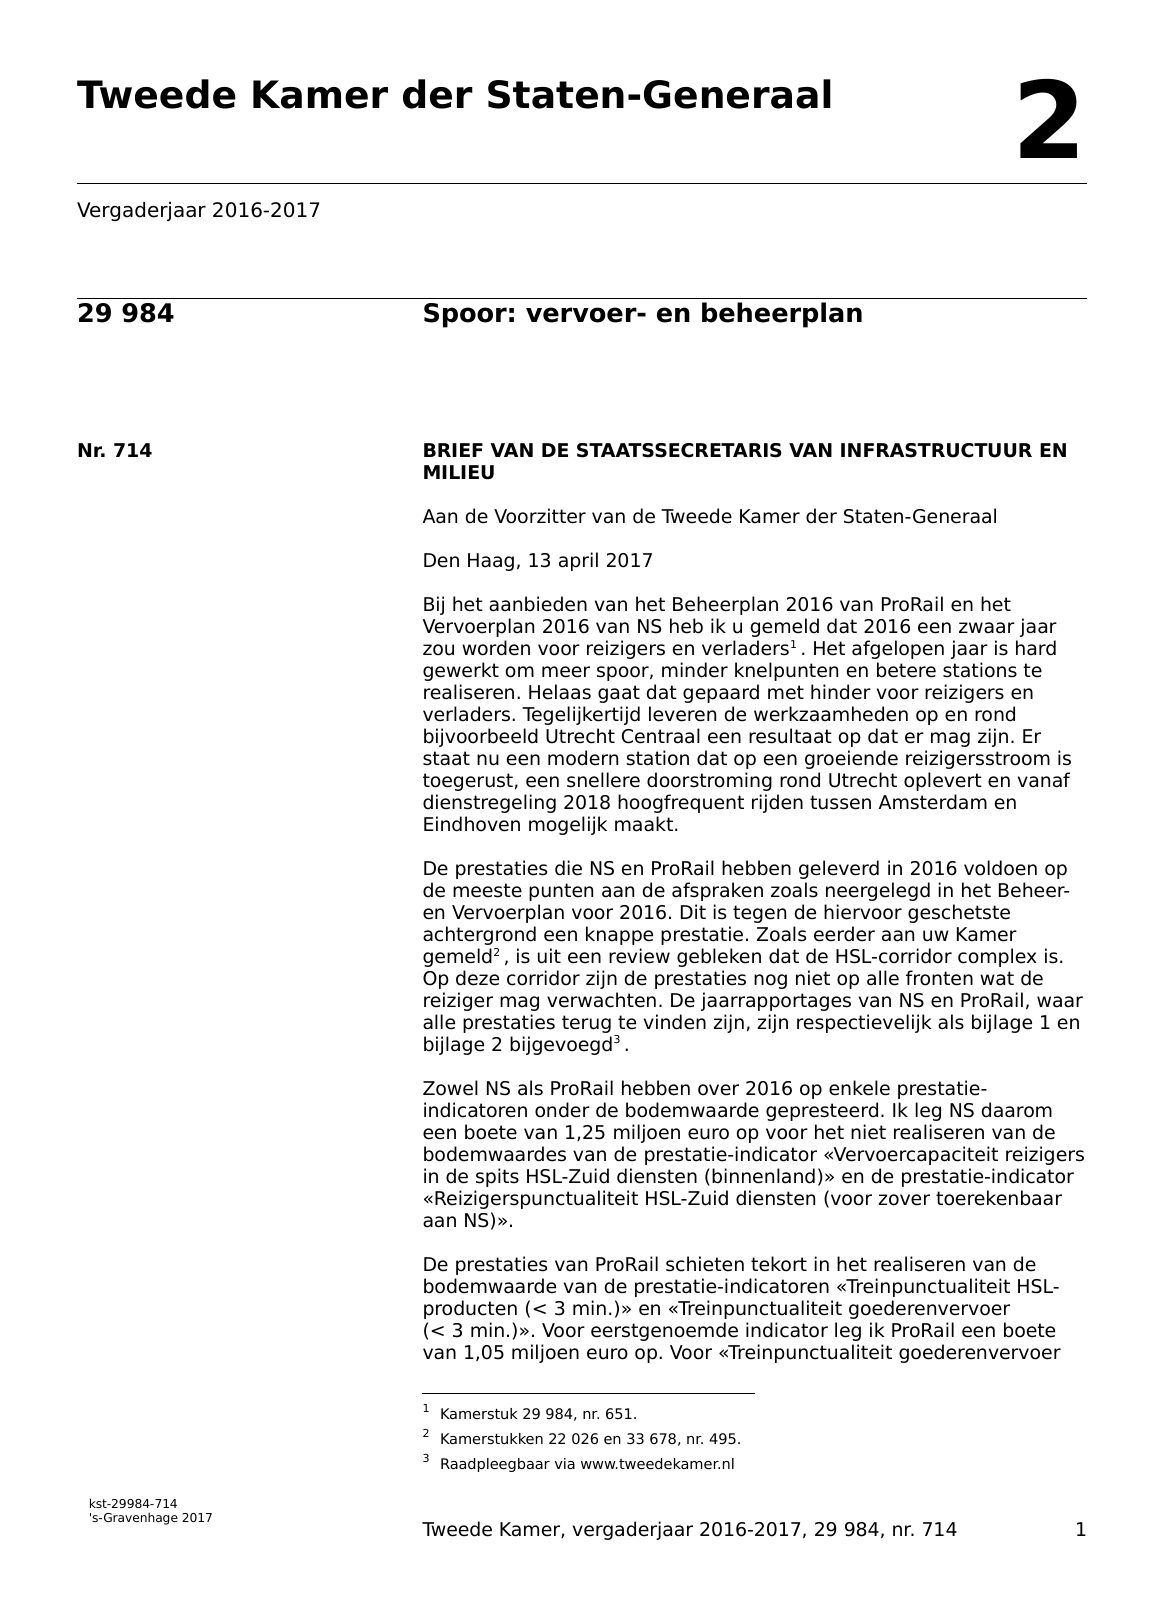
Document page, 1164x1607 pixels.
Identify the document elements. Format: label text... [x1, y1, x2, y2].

text Zowel NS als ProRail hebben over 2016 op enkele prestatie-indicatoren onder de bodemwaarde gepresteerd. Ik leg NS daarom een boete van 1,25 miljoen euro op voor het niet realiseren van de bodemwaardes van de prestatie-indicator «Vervoercapaciteit reizigers in de spits HSL-Zuid diensten (binnenland)» en de prestatie-indicator «Reizigerspunctualiteit HSL-Zuid diensten (voor zover toerekenbaar aan NS)». [422, 1078, 1087, 1232]
text Raadpleegbaar via www.tweedekamer.nl [422, 1452, 1087, 1474]
table_header 2 [886, 59, 1087, 183]
text 's-Gravenhage 2017 [88, 1511, 323, 1525]
table_cell Vergaderjaar 2016-2017 [77, 184, 1087, 298]
text Aan de Voorzitter van de Tweede Kamer der Staten-Generaal [422, 506, 1087, 528]
subtitle Nr. 714 BRIEF VAN DE STAATSSECRETARIS VAN INFRASTRUCTUUR EN MILIEU [77, 440, 1087, 484]
text kst-29984-714 [88, 1497, 323, 1511]
text Bij het aanbieden van het Beheerplan 2016 van ProRail en het Vervoerplan 2016 van NS heb ik u gemeld dat 2016 een zwaar jaar zou worden voor reizigers en verladers. Het afgelopen jaar is hard gewerkt om meer spoor, minder knelpunten en betere stations te realiseren. Helaas gaat dat gepaard met hinder voor reizigers en verladers. Tegelijkertijd leveren de werkzaamheden op en rond bijvoorbeeld Utrecht Centraal een resultaat op dat er mag zijn. Er staat nu een modern station dat op een groeiende reizigersstroom is toegerust, een snellere doorstroming rond Utrecht oplevert en vanaf dienstregeling 2018 hoogfrequent rijden tussen Amsterdam en Eindhoven mogelijk maakt. [422, 594, 1087, 836]
subtitle 29 984 Spoor: vervoer- en beheerplan [77, 299, 1087, 329]
text Kamerstuk 29 984, nr. 651. [422, 1402, 1087, 1424]
text Kamerstukken 22 026 en 33 678, nr. 495. [422, 1427, 1087, 1449]
text De prestaties die NS en ProRail hebben geleverd in 2016 voldoen op de meeste punten aan de afspraken zoals neergelegd in het Beheer- en Vervoerplan voor 2016. Dit is tegen de hiervoor geschetste achtergrond een knappe prestatie. Zoals eerder aan uw Kamer gemeld, is uit een review gebleken dat de HSL-corridor complex is. Op deze corridor zijn de prestaties nog niet op alle fronten wat de reiziger mag verwachten. De jaarrapportages van NS en ProRail, waar alle prestaties terug te vinden zijn, zijn respectievelijk als bijlage 1 en bijlage 2 bijgevoegd. [422, 858, 1087, 1056]
text Den Haag, 13 april 2017 [422, 550, 1087, 572]
table_header Tweede Kamer der Staten-Generaal [77, 59, 886, 183]
text De prestaties van ProRail schieten tekort in het realiseren van de bodemwaarde van de prestatie-indicatoren «Treinpunctualiteit HSL-producten (< 3 min.)» en «Treinpunctualiteit goederenvervoer (< 3 min.)». Voor eerstgenoemde indicator leg ik ProRail een boete van 1,05 miljoen euro op. Voor «Treinpunctualiteit goederenvervoer [422, 1254, 1087, 1364]
